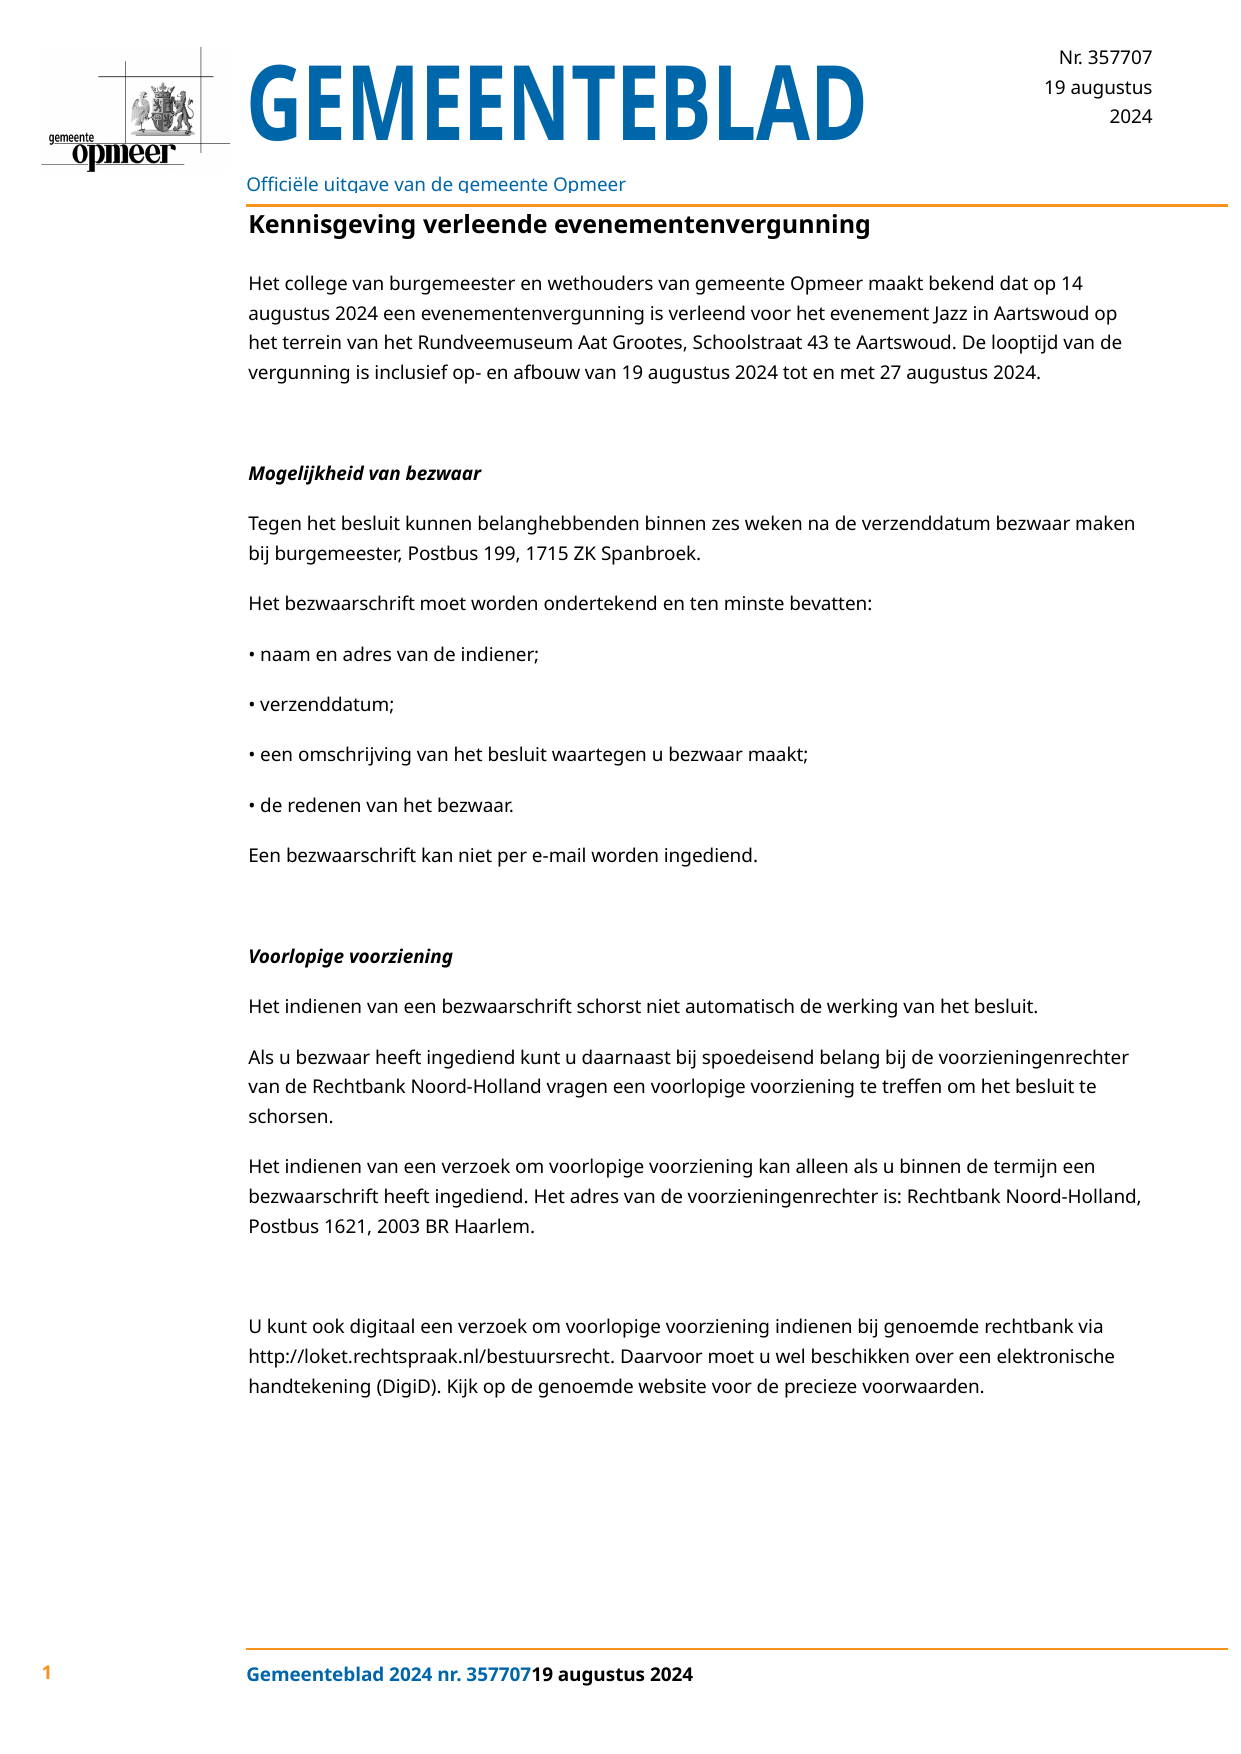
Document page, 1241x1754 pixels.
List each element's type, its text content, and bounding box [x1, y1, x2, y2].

text • naam en adres van de indiener; [248, 641, 1152, 666]
text Het bezwaarschrift moet worden ondertekend en ten minste bevatten: [248, 590, 1152, 616]
text Tegen het besluit kunnen belanghebbenden binnen zes weken na de verzenddatum bezwaar maken bij burgemeester, Postbus 199, 1715 ZK Spanbroek. [248, 510, 1152, 566]
picture [41, 47, 231, 172]
text Een bezwaarschrift kan niet per e-mail worden ingediend. [248, 842, 1152, 868]
text U kunt ook digitaal een verzoek om voorlopige voorziening indienen bij genoemde rechtbank via http://loket.rechtspraak.nl/bestuursrecht. Daarvoor moet u wel beschikken over een elektronische handtekening (DigiD). Kijk op de genoemde website voor de precieze voorwaarden. [248, 1314, 1152, 1398]
text Kennisgeving verleende evenementenvergunning [248, 207, 1152, 241]
text Het indienen van een bezwaarschrift schorst niet automatisch de werking van het besluit. [248, 994, 1152, 1019]
text Voorlopige voorziening [248, 943, 1152, 969]
text • de redenen van het bezwaar. [248, 792, 1152, 818]
text • verzenddatum; [248, 691, 1152, 717]
text Als u bezwaar heeft ingediend kunt u daarnaast bij spoedeisend belang bij de voorzieningenrechter van de Rechtbank Noord-Holland vragen een voorlopige voorziening te treffen om het besluit te schorsen. [248, 1044, 1152, 1129]
text Mogelijkheid van bezwaar [248, 460, 1152, 486]
text • een omschrijving van het besluit waartegen u bezwaar maakt; [248, 742, 1152, 767]
text Het college van burgemeester en wethouders van gemeente Opmeer maakt bekend dat op 14 augustus 2024 een evenementenvergunning is verleend voor het evenement Jazz in Aartswoud op het terrein van het Rundveemuseum Aat Grootes, Schoolstraat 43 te Aartswoud. De looptijd van de vergunning is inclusief op- en afbouw van 19 augustus 2024 tot en met 27 augustus 2024. [248, 270, 1152, 385]
text Het indienen van een verzoek om voorlopige voorziening kan alleen als u binnen de termijn een bezwaarschrift heeft ingediend. Het adres van de voorzieningenrechter is: Rechtbank Noord-Holland, Postbus 1621, 2003 BR Haarlem. [248, 1154, 1152, 1238]
